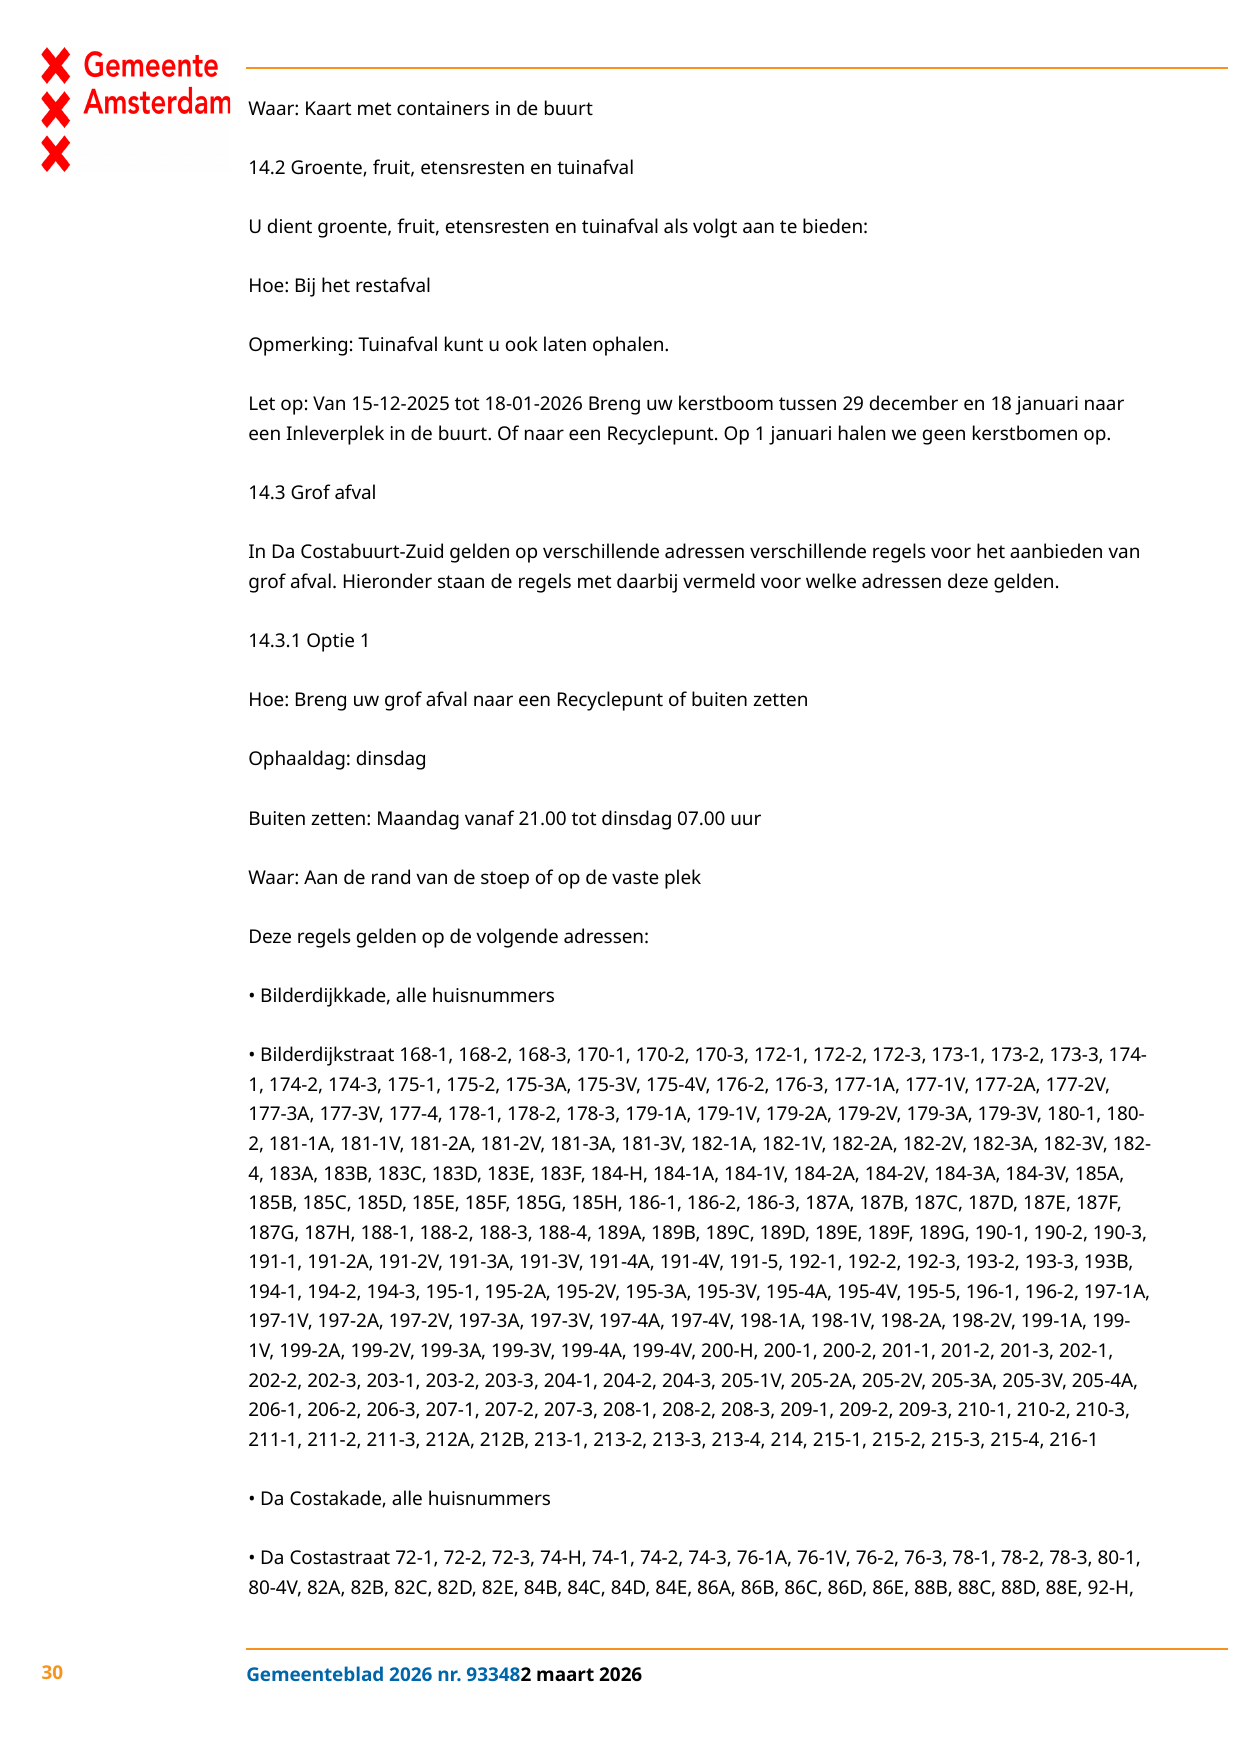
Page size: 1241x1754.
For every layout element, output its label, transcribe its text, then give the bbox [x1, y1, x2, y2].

picture [41, 47, 231, 172]
text Let op: Van 15-12-2025 tot 18-01-2026 Breng uw kerstboom tussen 29 december en 18 januari naar een Inleverplek in de buurt. Of naar een Recyclepunt. Op 1 januari halen we geen kerstbomen op. [248, 391, 1152, 446]
text Waar: Aan de rand van de stoep of op de vaste plek [248, 864, 1152, 890]
text Opmerking: Tuinafval kunt u ook laten ophalen. [248, 331, 1152, 357]
text U dient groente, fruit, etensresten en tuinafval als volgt aan te bieden: [248, 213, 1152, 239]
text 14.3 Grof afval [248, 479, 1152, 505]
text Waar: Kaart met containers in de buurt [248, 95, 1152, 121]
text 14.2 Groente, fruit, etensresten en tuinafval [248, 154, 1152, 180]
text Hoe: Bij het restafval [248, 272, 1152, 298]
text Deze regels gelden op de volgende adressen: [248, 923, 1152, 949]
text • Da Costastraat 72-1, 72-2, 72-3, 74-H, 74-1, 74-2, 74-3, 76-1A, 76-1V, 76-2, 76-3, 78-1, 78-2, 78-3, 80-1, 80-4V, 82A, 82B, 82C, 82D, 82E, 84B, 84C, 84D, 84E, 86A, 86B, 86C, 86D, 86E, 88B, 88C, 88D, 88E, 92-H, [248, 1544, 1152, 1600]
text Hoe: Breng uw grof afval naar een Recyclepunt of buiten zetten [248, 686, 1152, 712]
text • Da Costakade, alle huisnummers [248, 1485, 1152, 1511]
text In Da Costabuurt-Zuid gelden op verschillende adressen verschillende regels voor het aanbieden van grof afval. Hieronder staan de regels met daarbij vermeld voor welke adressen deze gelden. [248, 538, 1152, 594]
text • Bilderdijkstraat 168-1, 168-2, 168-3, 170-1, 170-2, 170-3, 172-1, 172-2, 172-3, 173-1, 173-2, 173-3, 174-1, 174-2, 174-3, 175-1, 175-2, 175-3A, 175-3V, 175-4V, 176-2, 176-3, 177-1A, 177-1V, 177-2A, 177-2V, 177-3A, 177-3V, 177-4, 178-1, 178-2, 178-3, 179-1A, 179-1V, 179-2A, 179-2V, 179-3A, 179-3V, 180-1, 180-2, 181-1A, 181-1V, 181-2A, 181-2V, 181-3A, 181-3V, 182-1A, 182-1V, 182-2A, 182-2V, 182-3A, 182-3V, 182-4, 183A, 183B, 183C, 183D, 183E, 183F, 184-H, 184-1A, 184-1V, 184-2A, 184-2V, 184-3A, 184-3V, 185A, 185B, 185C, 185D, 185E, 185F, 185G, 185H, 186-1, 186-2, 186-3, 187A, 187B, 187C, 187D, 187E, 187F, 187G, 187H, 188-1, 188-2, 188-3, 188-4, 189A, 189B, 189C, 189D, 189E, 189F, 189G, 190-1, 190-2, 190-3, 191-1, 191-2A, 191-2V, 191-3A, 191-3V, 191-4A, 191-4V, 191-5, 192-1, 192-2, 192-3, 193-2, 193-3, 193B, 194-1, 194-2, 194-3, 195-1, 195-2A, 195-2V, 195-3A, 195-3V, 195-4A, 195-4V, 195-5, 196-1, 196-2, 197-1A, 197-1V, 197-2A, 197-2V, 197-3A, 197-3V, 197-4A, 197-4V, 198-1A, 198-1V, 198-2A, 198-2V, 199-1A, 199-1V, 199-2A, 199-2V, 199-3A, 199-3V, 199-4A, 199-4V, 200-H, 200-1, 200-2, 201-1, 201-2, 201-3, 202-1, 202-2, 202-3, 203-1, 203-2, 203-3, 204-1, 204-2, 204-3, 205-1V, 205-2A, 205-2V, 205-3A, 205-3V, 205-4A, 206-1, 206-2, 206-3, 207-1, 207-2, 207-3, 208-1, 208-2, 208-3, 209-1, 209-2, 209-3, 210-1, 210-2, 210-3, 211-1, 211-2, 211-3, 212A, 212B, 213-1, 213-2, 213-3, 213-4, 214, 215-1, 215-2, 215-3, 215-4, 216-1 [248, 1041, 1152, 1452]
text Ophaaldag: dinsdag [248, 746, 1152, 771]
text • Bilderdijkkade, alle huisnummers [248, 982, 1152, 1008]
text Buiten zetten: Maandag vanaf 21.00 tot dinsdag 07.00 uur [248, 805, 1152, 831]
text 14.3.1 Optie 1 [248, 627, 1152, 653]
